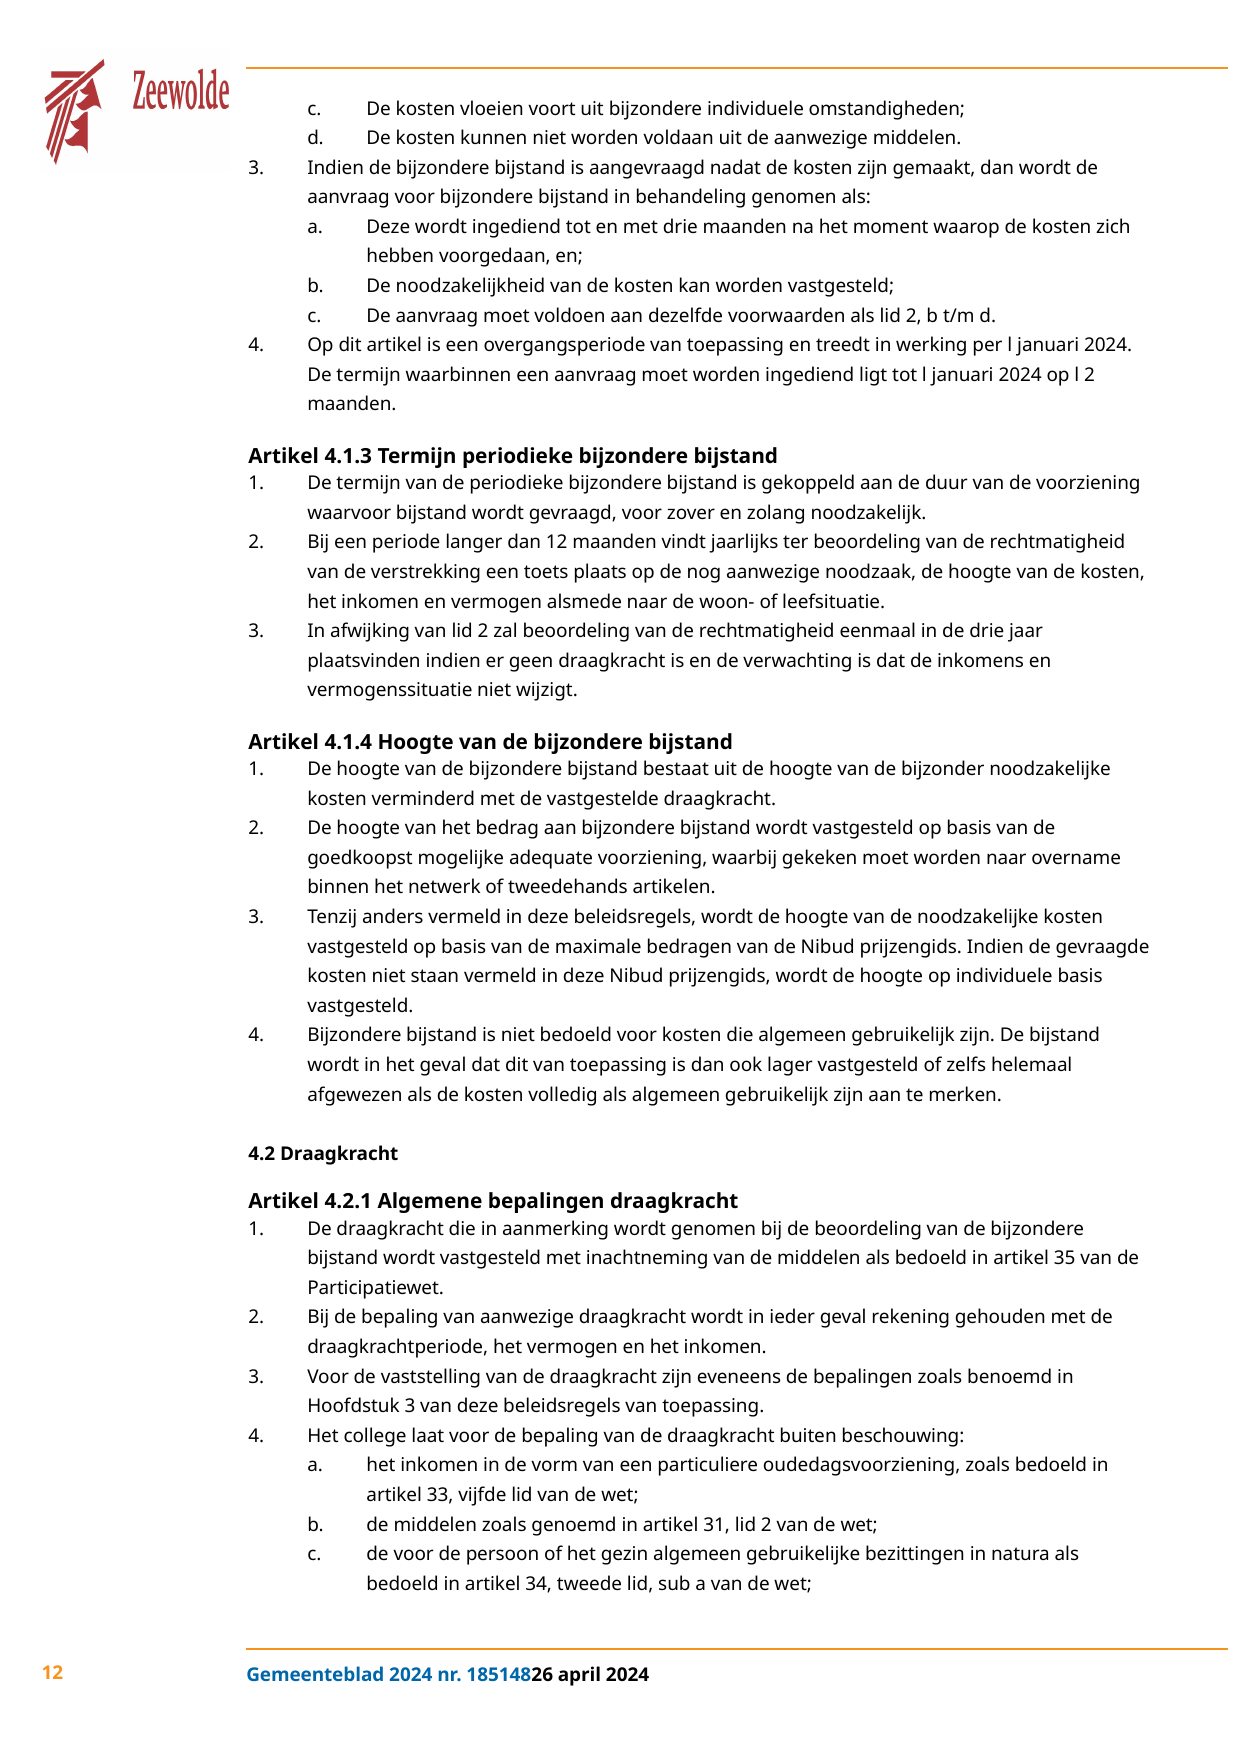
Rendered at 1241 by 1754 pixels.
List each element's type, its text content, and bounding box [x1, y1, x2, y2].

list De kosten vloeien voort uit bijzondere individuele omstandigheden; [307, 95, 1152, 121]
list Tenzij anders vermeld in deze beleidsregels, wordt de hoogte van de noodzakelijke kosten vastgesteld op basis van de maximale bedragen van de Nibud prijzengids. Indien de gevraagde kosten niet staan vermeld in deze Nibud prijzengids, wordt de hoogte op individuele basis vastgesteld. [248, 903, 1152, 1018]
list de middelen zoals genoemd in artikel 31, lid 2 van de wet; [307, 1511, 1152, 1537]
list De termijn van de periodieke bijzondere bijstand is gekoppeld aan de duur van de voorziening waarvoor bijstand wordt gevraagd, voor zover en zolang noodzakelijk. [248, 469, 1152, 525]
list De noodzakelijkheid van de kosten kan worden vastgesteld; [307, 272, 1152, 298]
text Artikel 4.1.3 Termijn periodieke bijzondere bijstand [248, 441, 1152, 469]
list Voor de vaststelling van de draagkracht zijn eveneens de bepalingen zoals benoemd in Hoofdstuk 3 van deze beleidsregels van toepassing. [248, 1363, 1152, 1418]
list De aanvraag moet voldoen aan dezelfde voorwaarden als lid 2, b t/m d. [307, 302, 1152, 328]
list De hoogte van de bijzondere bijstand bestaat uit de hoogte van de bijzonder noodzakelijke kosten verminderd met de vastgestelde draagkracht. [248, 755, 1152, 811]
list Deze wordt ingediend tot en met drie maanden na het moment waarop de kosten zich hebben voorgedaan, en; [307, 213, 1152, 268]
list de voor de persoon of het gezin algemeen gebruikelijke bezittingen in natura als bedoeld in artikel 34, tweede lid, sub a van de wet; [307, 1540, 1152, 1596]
list Bijzondere bijstand is niet bedoeld voor kosten die algemeen gebruikelijk zijn. De bijstand wordt in het geval dat dit van toepassing is dan ook lager vastgesteld of zelfs helemaal afgewezen als de kosten volledig als algemeen gebruikelijk zijn aan te merken. [248, 1022, 1152, 1107]
list Indien de bijzondere bijstand is aangevraagd nadat de kosten zijn gemaakt, dan wordt de aanvraag voor bijzondere bijstand in behandeling genomen als: [248, 154, 1152, 209]
list De hoogte van het bedrag aan bijzondere bijstand wordt vastgesteld op basis van de goedkoopst mogelijke adequate voorziening, waarbij gekeken moet worden naar overname binnen het netwerk of tweedehands artikelen. [248, 814, 1152, 899]
list Op dit artikel is een overgangsperiode van toepassing en treedt in werking per l januari 2024. De termijn waarbinnen een aanvraag moet worden ingediend ligt tot l januari 2024 op l 2 maanden. [248, 331, 1152, 416]
list Bij een periode langer dan 12 maanden vindt jaarlijks ter beoordeling van de rechtmatigheid van de verstrekking een toets plaats op de nog aanwezige noodzaak, de hoogte van de kosten, het inkomen en vermogen alsmede naar de woon- of leefsituatie. [248, 529, 1152, 613]
list het inkomen in de vorm van een particuliere oudedagsvoorziening, zoals bedoeld in artikel 33, vijfde lid van de wet; [307, 1452, 1152, 1507]
text Artikel 4.2.1 Algemene bepalingen draagkracht [248, 1187, 1152, 1215]
text Artikel 4.1.4 Hoogte van de bijzondere bijstand [248, 727, 1152, 755]
text 4.2 Draagkracht [248, 1140, 1152, 1166]
list De kosten kunnen niet worden voldaan uit de aanwezige middelen. [307, 124, 1152, 150]
list Bij de bepaling van aanwezige draagkracht wordt in ieder geval rekening gehouden met de draagkrachtperiode, het vermogen en het inkomen. [248, 1304, 1152, 1359]
list De draagkracht die in aanmerking wordt genomen bij de beoordeling van de bijzondere bijstand wordt vastgesteld met inachtneming van de middelen als bedoeld in artikel 35 van de Participatiewet. [248, 1215, 1152, 1300]
picture [41, 47, 231, 172]
list In afwijking van lid 2 zal beoordeling van de rechtmatigheid eenmaal in de drie jaar plaatsvinden indien er geen draagkracht is en de verwachting is dat de inkomens en vermogenssituatie niet wijzigt. [248, 617, 1152, 702]
list Het college laat voor de bepaling van de draagkracht buiten beschouwing: [248, 1422, 1152, 1448]
